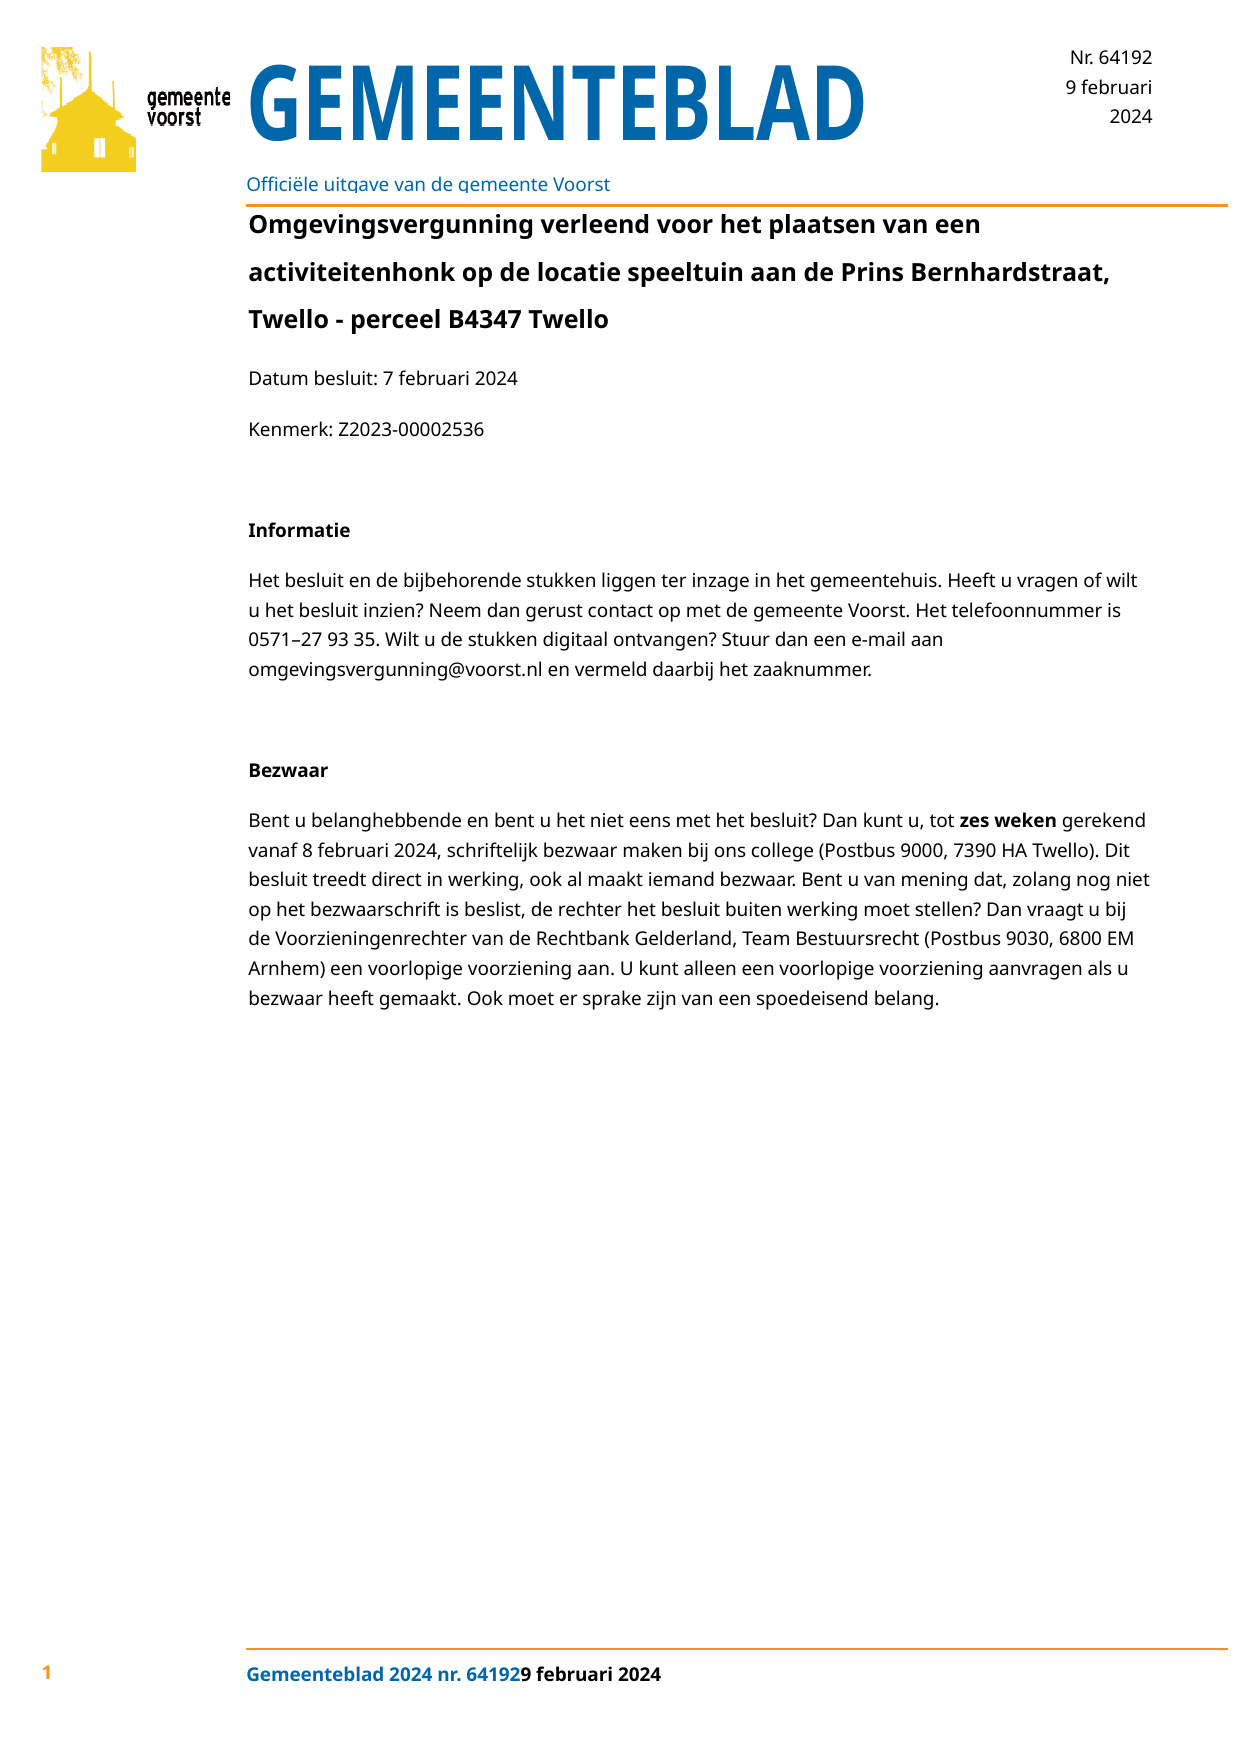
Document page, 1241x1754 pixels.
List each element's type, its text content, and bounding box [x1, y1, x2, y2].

text Bezwaar [248, 757, 1152, 782]
text Het besluit en de bijbehorende stukken liggen ter inzage in het gemeentehuis. Heeft u vragen of wilt u het besluit inzien? Neem dan gerust contact op met de gemeente Voorst. Het telefoonnummer is 0571–27 93 35. Wilt u de stukken digitaal ontvangen? Stuur dan een e-mail aan omgevingsvergunning@voorst.nl en vermeld daarbij het zaaknummer. [248, 567, 1152, 682]
text Informatie [248, 517, 1152, 542]
text Datum besluit: 7 februari 2024 [248, 366, 1152, 391]
picture [41, 47, 231, 172]
text Omgevingsvergunning verleend voor het plaatsen van een activiteitenhonk op de locatie speeltuin aan de Prins Bernhardstraat, Twello - perceel B4347 Twello [248, 207, 1152, 336]
text Bent u belanghebbende en bent u het niet eens met het besluit? Dan kunt u, tot zes weken gerekend vanaf 8 februari 2024, schriftelijk bezwaar maken bij ons college (Postbus 9000, 7390 HA Twello). Dit besluit treedt direct in werking, ook al maakt iemand bezwaar. Bent u van mening dat, zolang nog niet op het bezwaarschrift is beslist, de rechter het besluit buiten werking moet stellen? Dan vraagt u bij de Voorzieningenrechter van de Rechtbank Gelderland, Team Bestuursrecht (Postbus 9030, 6800 EM Arnhem) een voorlopige voorziening aan. U kunt alleen een voorlopige voorziening aanvragen als u bezwaar heeft gemaakt. Ook moet er sprake zijn van een spoedeisend belang. [248, 807, 1152, 1010]
text Kenmerk: Z2023-00002536 [248, 416, 1152, 442]
